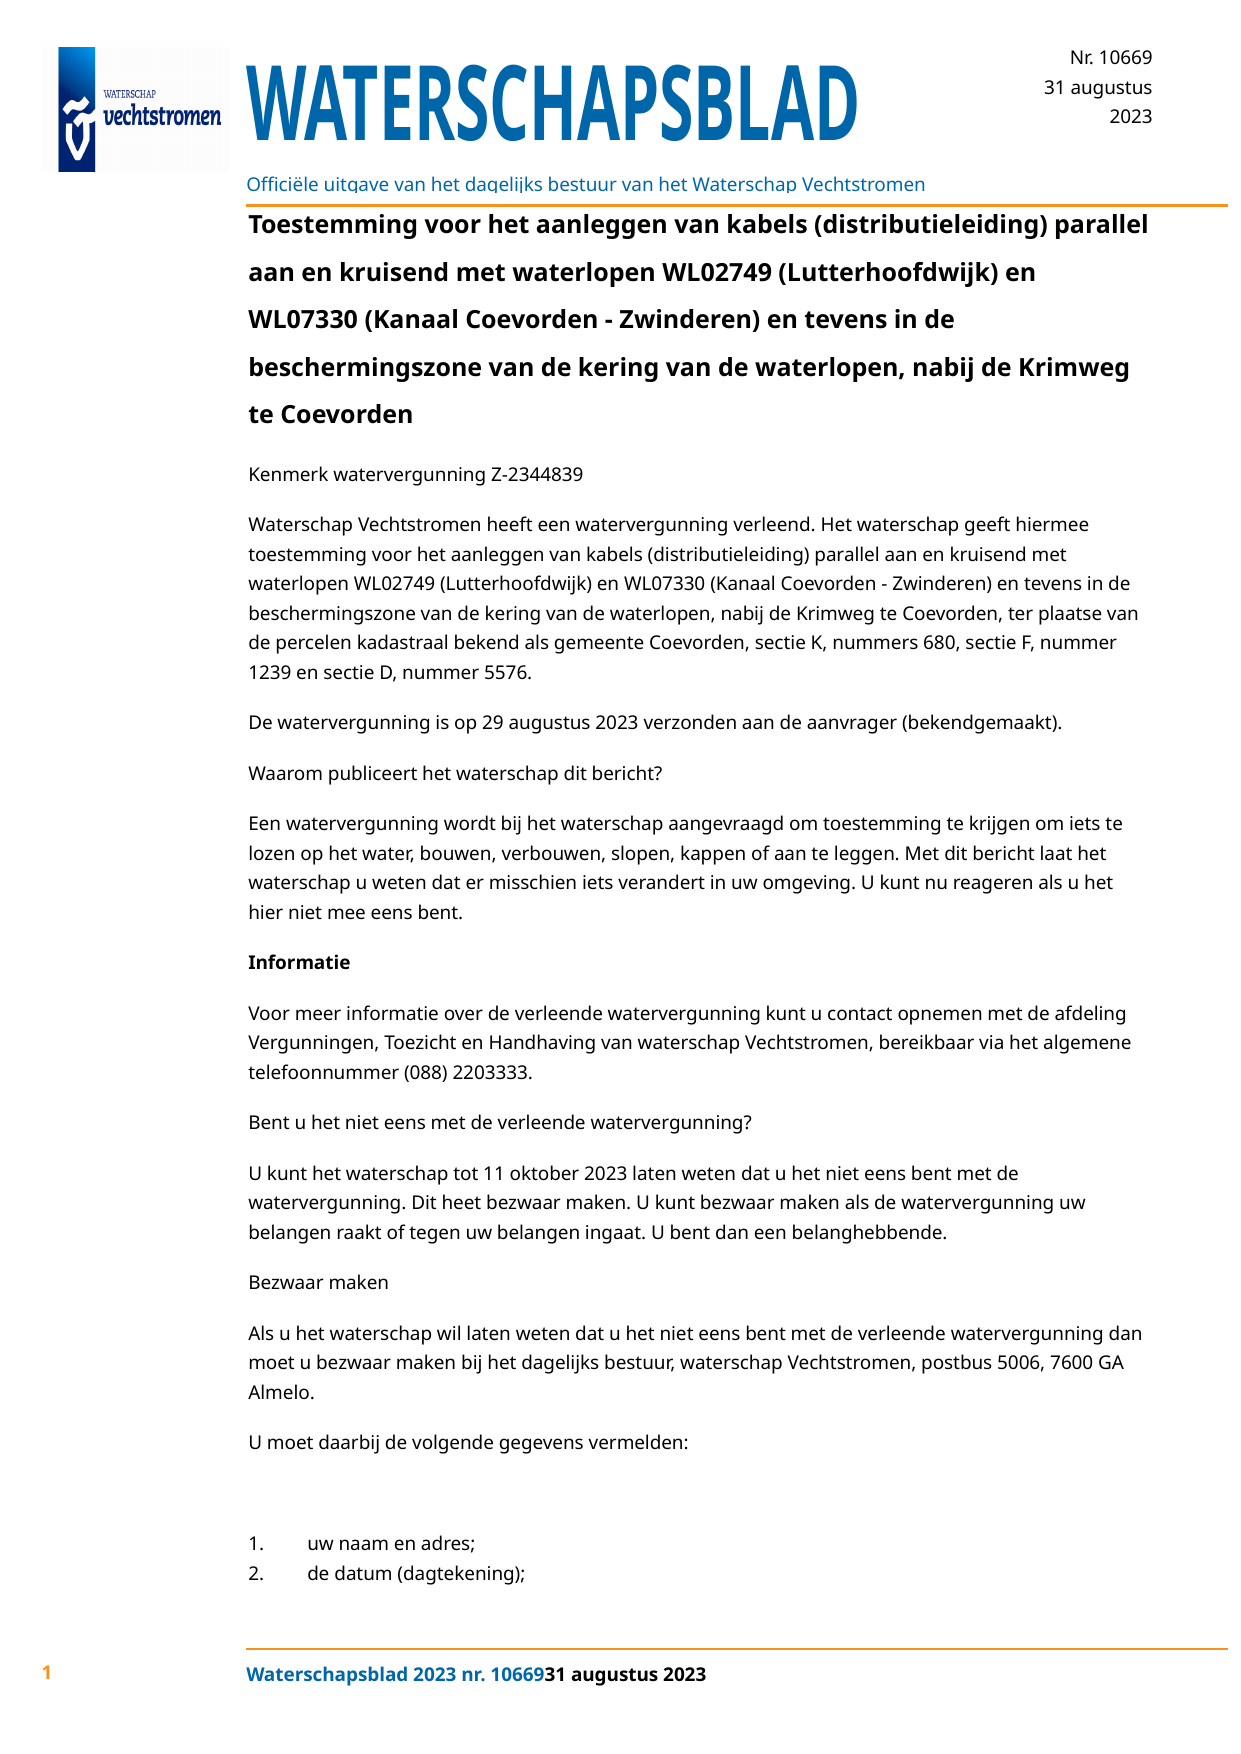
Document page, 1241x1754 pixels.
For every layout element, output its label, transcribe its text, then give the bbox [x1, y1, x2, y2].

text Waterschap Vechtstromen heeft een watervergunning verleend. Het waterschap geeft hiermee toestemming voor het aanleggen van kabels (distributieleiding) parallel aan en kruisend met waterlopen WL02749 (Lutterhoofdwijk) en WL07330 (Kanaal Coevorden - Zwinderen) en tevens in de beschermingszone van de kering van de waterlopen, nabij de Krimweg te Coevorden, ter plaatse van de percelen kadastraal bekend als gemeente Coevorden, sectie K, nummers 680, sectie F, nummer 1239 en sectie D, nummer 5576. [248, 511, 1152, 685]
text U kunt het waterschap tot 11 oktober 2023 laten weten dat u het niet eens bent met de watervergunning. Dit heet bezwaar maken. U kunt bezwaar maken als de watervergunning uw belangen raakt of tegen uw belangen ingaat. U bent dan een belanghebbende. [248, 1160, 1152, 1245]
text U moet daarbij de volgende gegevens vermelden: [248, 1429, 1152, 1455]
text Een watervergunning wordt bij het waterschap aangevraagd om toestemming te krijgen om iets te lozen op het water, bouwen, verbouwen, slopen, kappen of aan te leggen. Met dit bericht laat het waterschap u weten dat er misschien iets verandert in uw omgeving. U kunt nu reageren als u het hier niet mee eens bent. [248, 810, 1152, 925]
text Kenmerk watervergunning Z-2344839 [248, 461, 1152, 486]
text Bezwaar maken [248, 1269, 1152, 1295]
text Informatie [248, 949, 1152, 975]
text Toestemming voor het aanleggen van kabels (distributieleiding) parallel aan en kruisend met waterlopen WL02749 (Lutterhoofdwijk) en WL07330 (Kanaal Coevorden - Zwinderen) en tevens in de beschermingszone van de kering van de waterlopen, nabij de Krimweg te Coevorden [248, 207, 1152, 431]
text Bent u het niet eens met de verleende watervergunning? [248, 1109, 1152, 1135]
text Als u het waterschap wil laten weten dat u het niet eens bent met de verleende watervergunning dan moet u bezwaar maken bij het dagelijks bestuur, waterschap Vechtstromen, postbus 5006, 7600 GA Almelo. [248, 1320, 1152, 1405]
picture [41, 47, 231, 172]
list uw naam en adres; [248, 1530, 1152, 1556]
text De watervergunning is op 29 augustus 2023 verzonden aan de aanvrager (bekendgemaakt). [248, 709, 1152, 735]
list de datum (dagtekening); [248, 1560, 1152, 1586]
text Waarom publiceert het waterschap dit bericht? [248, 760, 1152, 786]
text Voor meer informatie over de verleende watervergunning kunt u contact opnemen met de afdeling Vergunningen, Toezicht en Handhaving van waterschap Vechtstromen, bereikbaar via het algemene telefoonnummer (088) 2203333. [248, 1000, 1152, 1085]
